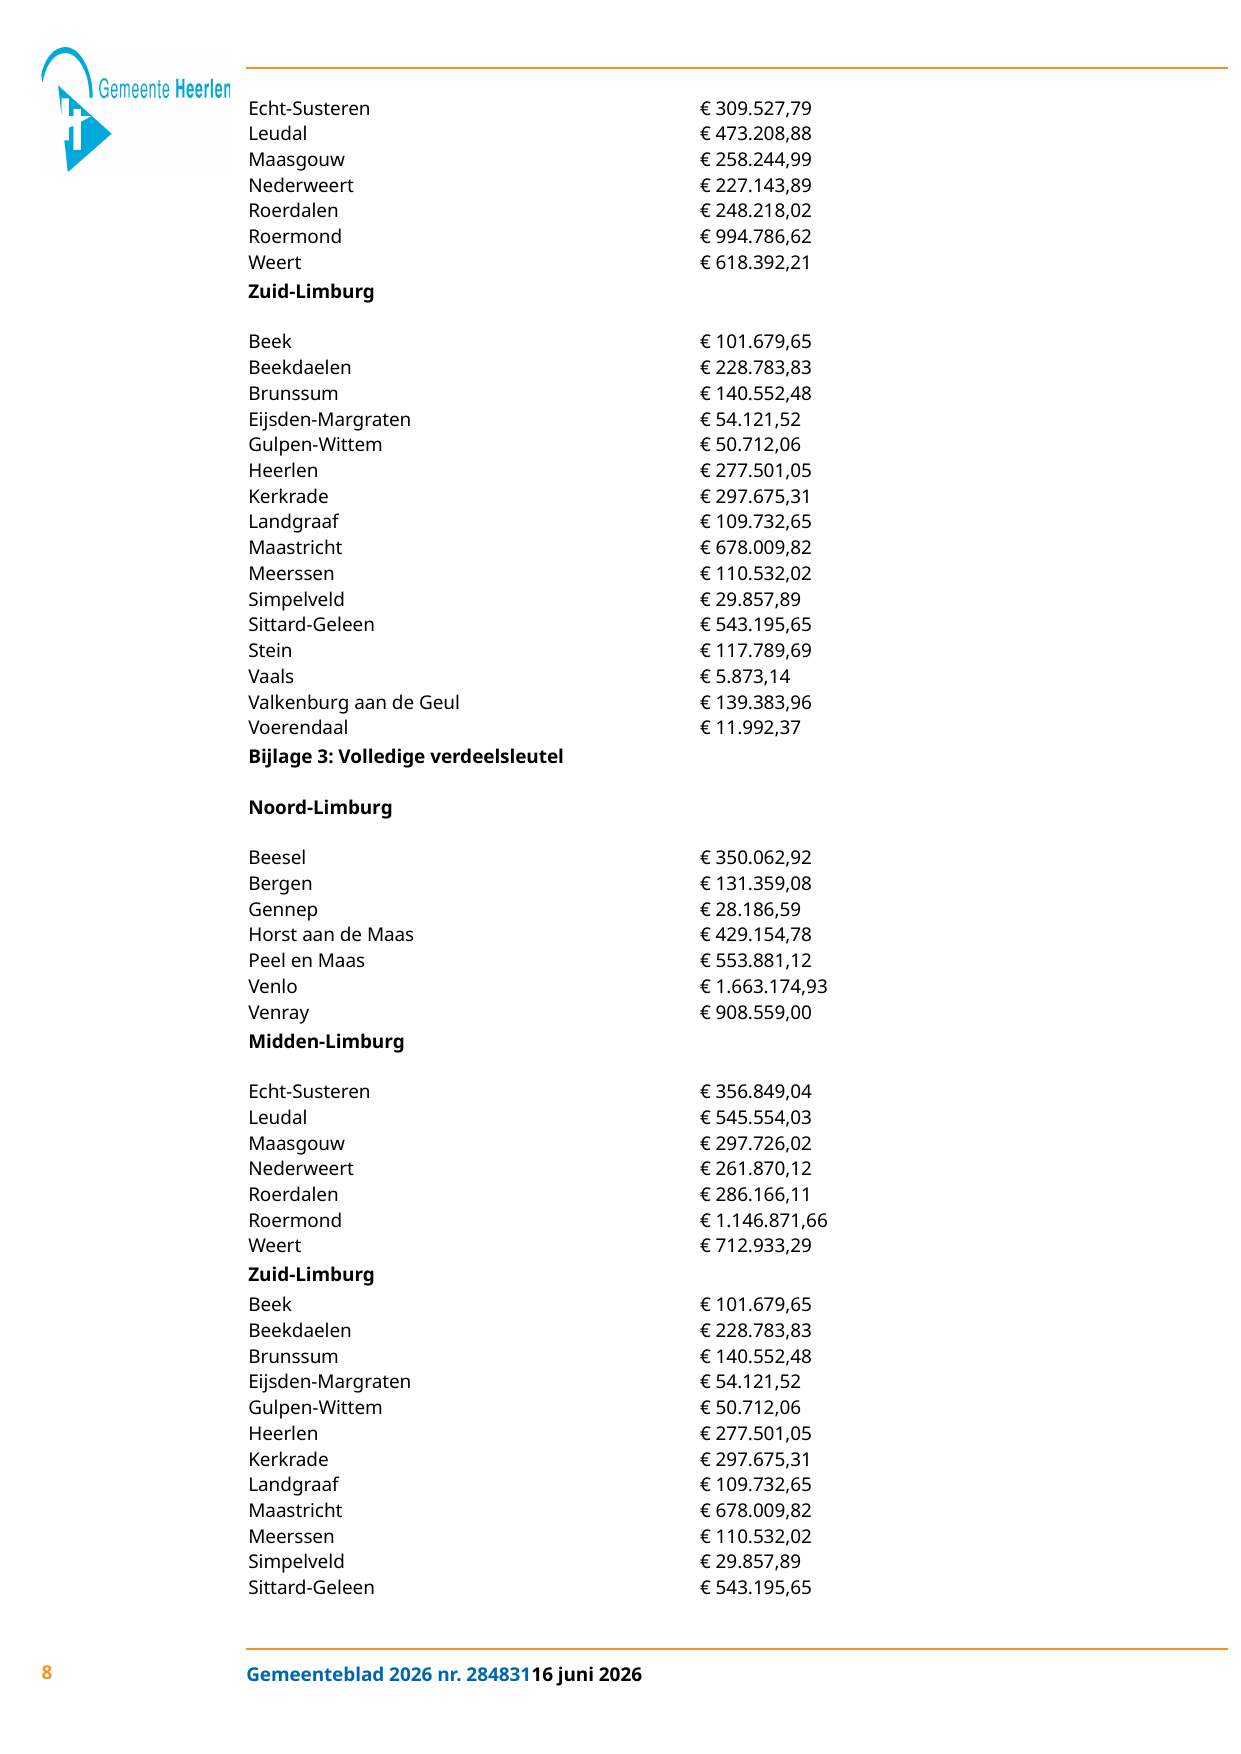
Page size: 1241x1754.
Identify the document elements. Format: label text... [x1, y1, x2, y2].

table_cell € 109.732,65 [700, 509, 1152, 534]
table_cell € 54.121,52 [700, 406, 1152, 432]
table_cell € 109.732,65 [700, 1471, 1152, 1497]
table_cell Bergen [248, 870, 700, 896]
table_header € 101.679,65 [700, 1291, 1152, 1317]
table_cell Meerssen [248, 560, 700, 586]
table_cell € 110.532,02 [700, 560, 1152, 586]
text Zuid-Limburg [248, 278, 1152, 304]
table_cell € 29.857,89 [700, 1549, 1152, 1574]
table_cell Kerkrade [248, 1446, 700, 1471]
table_cell Beekdaelen [248, 1317, 700, 1343]
table_cell € 1.663.174,93 [700, 973, 1152, 999]
table_cell Weert [248, 249, 700, 275]
table_cell € 110.532,02 [700, 1523, 1152, 1549]
table_cell € 131.359,08 [700, 870, 1152, 896]
table_cell Nederweert [248, 172, 700, 198]
table_cell Weert [248, 1233, 700, 1258]
table_cell € 678.009,82 [700, 535, 1152, 560]
table_cell Sittard-Geleen [248, 1574, 700, 1600]
table_cell € 29.857,89 [700, 586, 1152, 612]
table_cell € 28.186,59 [700, 896, 1152, 922]
table_header Beesel [248, 845, 700, 870]
table_header Beek [248, 329, 700, 354]
table_cell € 1.146.871,66 [700, 1207, 1152, 1233]
table_cell € 140.552,48 [700, 1343, 1152, 1368]
table_cell Vaals [248, 663, 700, 689]
table_cell Eijsden-Margraten [248, 406, 700, 432]
table_header Beek [248, 1291, 700, 1317]
table_cell € 140.552,48 [700, 380, 1152, 406]
table_cell € 228.783,83 [700, 354, 1152, 380]
table_cell Brunssum [248, 1343, 700, 1368]
table_cell € 678.009,82 [700, 1497, 1152, 1523]
table_cell Horst aan de Maas [248, 922, 700, 947]
table_cell Landgraaf [248, 509, 700, 534]
table_cell € 5.873,14 [700, 663, 1152, 689]
table_cell € 11.992,37 [700, 715, 1152, 740]
table_cell Maastricht [248, 535, 700, 560]
table_header € 356.849,04 [700, 1078, 1152, 1104]
table_cell € 543.195,65 [700, 612, 1152, 637]
table_cell Eijsden-Margraten [248, 1369, 700, 1394]
table_cell Maasgouw [248, 1130, 700, 1156]
text Bijlage 3: Volledige verdeelsleutel [248, 743, 1152, 769]
table_cell Peel en Maas [248, 948, 700, 973]
table_cell Roerdalen [248, 198, 700, 223]
table_cell Beekdaelen [248, 354, 700, 380]
table_cell Maastricht [248, 1497, 700, 1523]
table_cell Venray [248, 999, 700, 1024]
table_cell € 248.218,02 [700, 198, 1152, 223]
table_header Echt-Susteren [248, 95, 700, 121]
table_cell € 712.933,29 [700, 1233, 1152, 1258]
table_cell Heerlen [248, 1420, 700, 1446]
table_cell Kerkrade [248, 483, 700, 509]
picture [41, 47, 59, 70]
table_cell € 286.166,11 [700, 1181, 1152, 1207]
table_cell Voerendaal [248, 715, 700, 740]
table_cell € 261.870,12 [700, 1156, 1152, 1181]
table_cell Brunssum [248, 380, 700, 406]
table_cell Gulpen-Wittem [248, 432, 700, 457]
table_cell € 117.789,69 [700, 638, 1152, 663]
table_cell € 297.726,02 [700, 1130, 1152, 1156]
table_cell Leudal [248, 1104, 700, 1130]
text Zuid-Limburg [248, 1262, 1152, 1287]
table_cell Meerssen [248, 1523, 700, 1549]
table_cell € 50.712,06 [700, 432, 1152, 457]
table_cell Sittard-Geleen [248, 612, 700, 637]
table_cell € 227.143,89 [700, 172, 1152, 198]
table_cell € 545.554,03 [700, 1104, 1152, 1130]
table_cell € 618.392,21 [700, 249, 1152, 275]
table_cell Gennep [248, 896, 700, 922]
table_cell € 994.786,62 [700, 224, 1152, 249]
table_cell € 553.881,12 [700, 948, 1152, 973]
table_cell Roermond [248, 224, 700, 249]
table_cell € 297.675,31 [700, 1446, 1152, 1471]
table_cell € 54.121,52 [700, 1369, 1152, 1394]
table_cell Landgraaf [248, 1471, 700, 1497]
text Noord-Limburg [248, 794, 1152, 820]
picture [41, 47, 231, 172]
table_cell Leudal [248, 121, 700, 146]
table_cell Maasgouw [248, 146, 700, 172]
table_cell Valkenburg aan de Geul [248, 689, 700, 714]
table_cell Roerdalen [248, 1181, 700, 1207]
table_cell Heerlen [248, 457, 700, 483]
table_header € 350.062,92 [700, 845, 1152, 870]
table_cell € 429.154,78 [700, 922, 1152, 947]
table_cell Venlo [248, 973, 700, 999]
table_cell € 277.501,05 [700, 457, 1152, 483]
table_cell € 543.195,65 [700, 1574, 1152, 1600]
table_cell € 277.501,05 [700, 1420, 1152, 1446]
table_cell € 297.675,31 [700, 483, 1152, 509]
table_cell Nederweert [248, 1156, 700, 1181]
table_header Echt-Susteren [248, 1078, 700, 1104]
table_cell € 258.244,99 [700, 146, 1152, 172]
table_cell Roermond [248, 1207, 700, 1233]
table_cell € 473.208,88 [700, 121, 1152, 146]
table_cell Simpelveld [248, 1549, 700, 1574]
table_cell Gulpen-Wittem [248, 1394, 700, 1420]
table_cell € 50.712,06 [700, 1394, 1152, 1420]
table_header € 309.527,79 [700, 95, 1152, 121]
table_header € 101.679,65 [700, 329, 1152, 354]
table_cell Simpelveld [248, 586, 700, 612]
table_cell Stein [248, 638, 700, 663]
table_cell € 228.783,83 [700, 1317, 1152, 1343]
table_cell € 908.559,00 [700, 999, 1152, 1024]
table_cell € 139.383,96 [700, 689, 1152, 714]
text Midden-Limburg [248, 1028, 1152, 1053]
